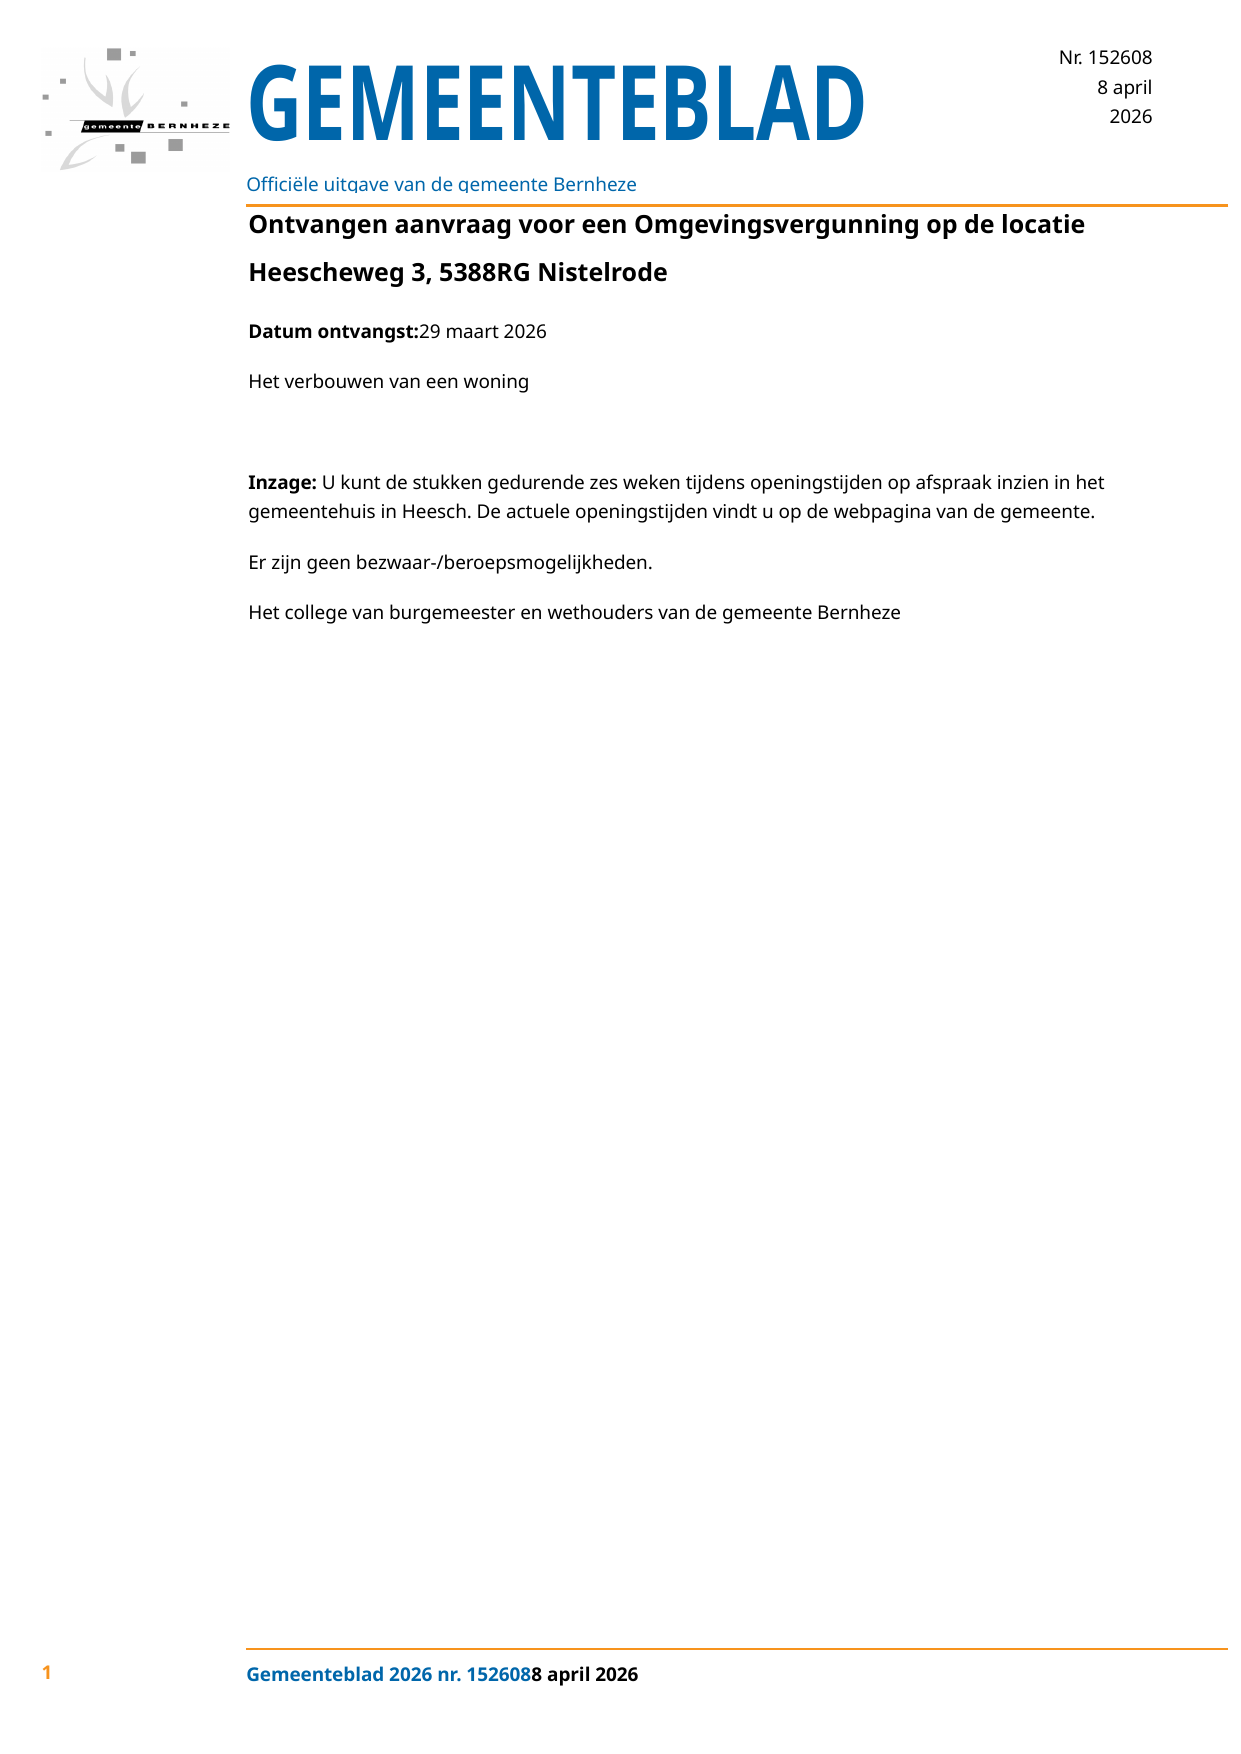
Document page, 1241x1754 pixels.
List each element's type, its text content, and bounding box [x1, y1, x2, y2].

text Inzage: U kunt de stukken gedurende zes weken tijdens openingstijden op afspraak inzien in het gemeentehuis in Heesch. De actuele openingstijden vindt u op de webpagina van de gemeente. [248, 469, 1152, 524]
text Datum ontvangst:29 maart 2026 [248, 318, 1152, 344]
picture [41, 47, 231, 172]
text Er zijn geen bezwaar-/beroepsmogelijkheden. [248, 549, 1152, 575]
text Het verbouwen van een woning [248, 368, 1152, 394]
text Ontvangen aanvraag voor een Omgevingsvergunning op de locatie Heescheweg 3, 5388RG Nistelrode [248, 207, 1152, 288]
text Het college van burgemeester en wethouders van de gemeente Bernheze [248, 599, 1152, 625]
